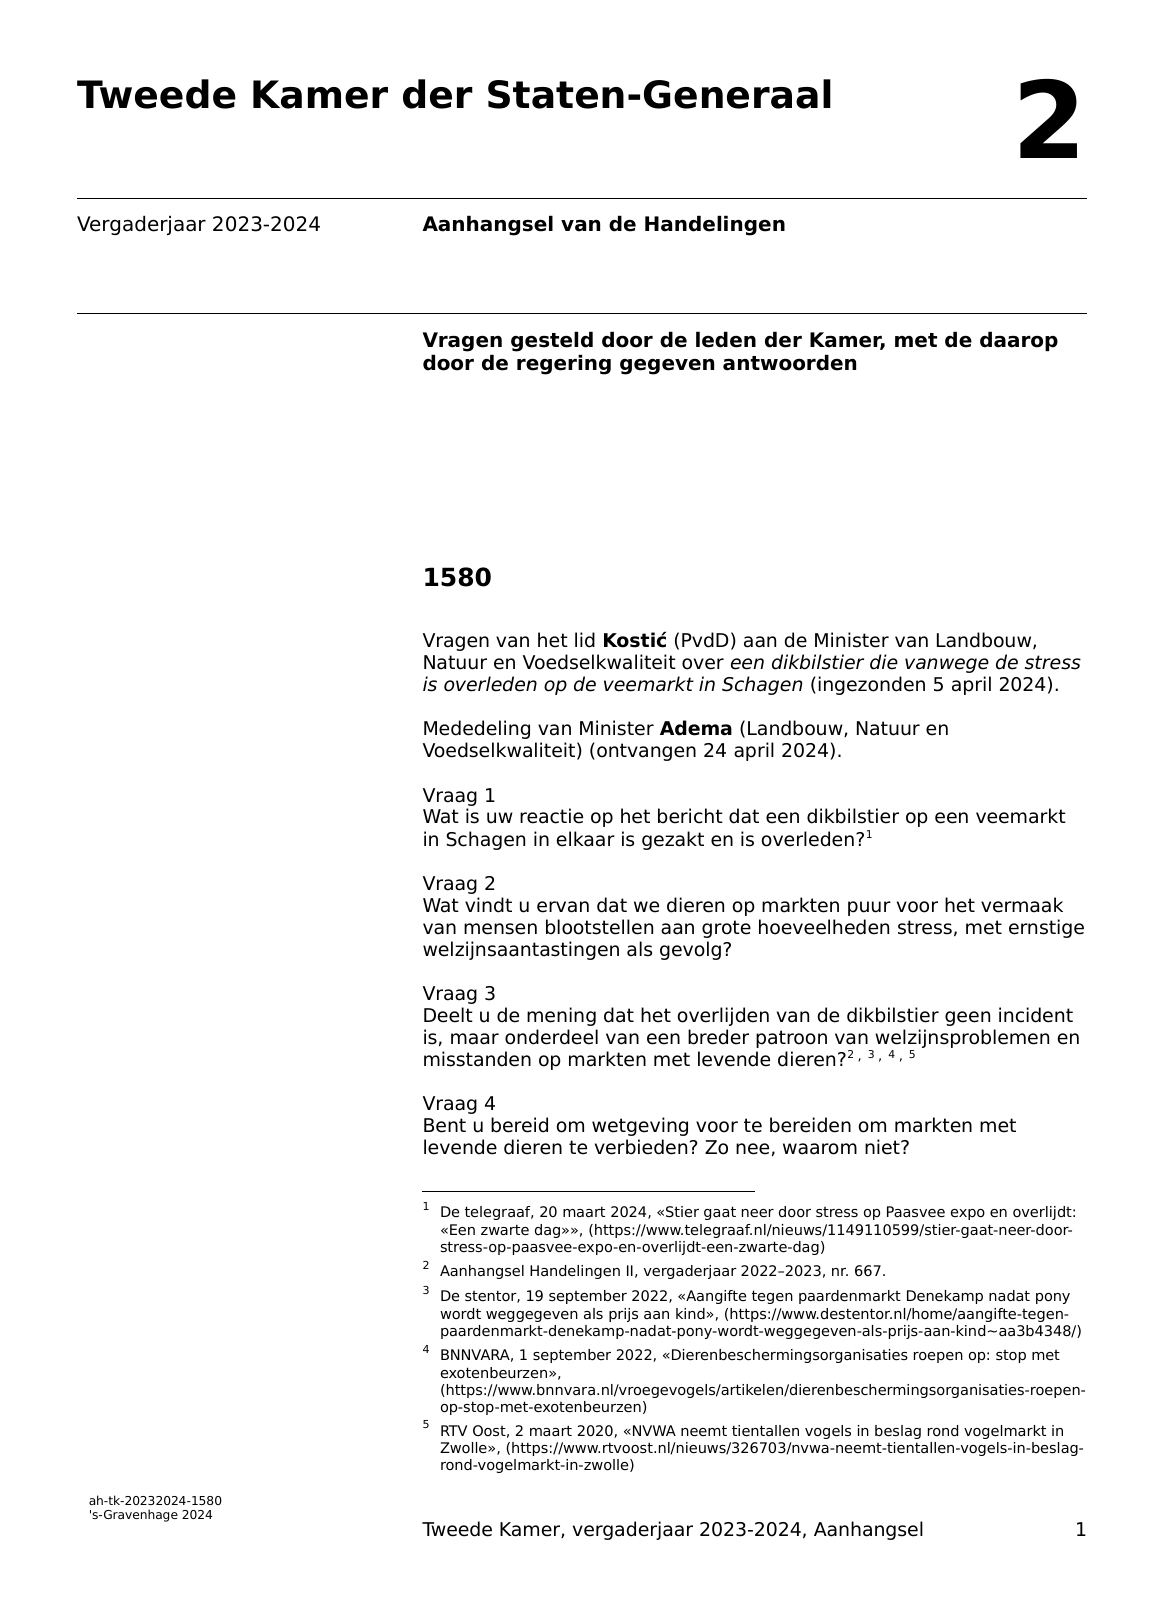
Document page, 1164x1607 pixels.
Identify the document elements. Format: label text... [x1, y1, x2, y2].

table_header 2 [886, 59, 1087, 198]
text Vraag 1 [422, 784, 1087, 806]
table_cell Aanhangsel van de Handelingen [422, 199, 1087, 313]
table_cell [77, 314, 422, 375]
text De stentor, 19 september 2022, «Aangifte tegen paardenmarkt Denekamp nadat pony wordt weggegeven als prijs aan kind», (https://www.destentor.nl/home/aangifte-tegen-paardenmarkt-denekamp-nadat-pony-wordt-weggegeven-als-prijs-aan-kind~aa3b4348/) [422, 1284, 1087, 1340]
text Vraag 3 [422, 983, 1087, 1005]
text Wat is uw reactie op het bericht dat een dikbilstier op een veemarkt in Schagen in elkaar is gezakt en is overleden? [422, 806, 1087, 850]
table_header Tweede Kamer der Staten-Generaal [77, 59, 886, 198]
text Wat vindt u ervan dat we dieren op markten puur voor het vermaak van mensen blootstellen aan grote hoeveelheden stress, met ernstige welzijnsaantastingen als gevolg? [422, 894, 1087, 961]
text 's-Gravenhage 2024 [88, 1508, 323, 1522]
text De telegraaf, 20 maart 2024, «Stier gaat neer door stress op Paasvee expo en overlijdt: «Een zwarte dag»», (https://www.telegraaf.nl/nieuws/1149110599/stier-gaat-neer-door-stress-op-paasvee-expo-en-overlijdt-een-zwarte-dag) [422, 1200, 1087, 1256]
text RTV Oost, 2 maart 2020, «NVWA neemt tientallen vogels in beslag rond vogelmarkt in Zwolle», (https://www.rtvoost.nl/nieuws/326703/nvwa-neemt-tientallen-vogels-in-beslag-rond-vogelmarkt-in-zwolle) [422, 1418, 1087, 1474]
text Deelt u de mening dat het overlijden van de dikbilstier geen incident is, maar onderdeel van een breder patroon van welzijnsproblemen en misstanden op markten met levende dieren?, , , [422, 1005, 1087, 1071]
table_cell Vragen gesteld door de leden der Kamer, met de daarop door de regering gegeven antwoorden [422, 314, 1087, 375]
text Aanhangsel Handelingen II, vergaderjaar 2022–2023, nr. 667. [422, 1259, 1087, 1281]
text Vraag 4 [422, 1093, 1087, 1115]
text Bent u bereid om wetgeving voor te bereiden om markten met levende dieren te verbieden? Zo nee, waarom niet? [422, 1115, 1087, 1159]
text Mededeling van Minister Adema (Landbouw, Natuur en Voedselkwaliteit) (ontvangen 24 april 2024). [422, 718, 1087, 762]
text 1580 [422, 563, 1087, 592]
text Vragen van het lid Kostić (PvdD) aan de Minister van Landbouw, Natuur en Voedselkwaliteit over een dikbilstier die vanwege de stress is overleden op de veemarkt in Schagen (ingezonden 5 april 2024). [422, 630, 1087, 696]
text Vraag 2 [422, 873, 1087, 894]
text ah-tk-20232024-1580 [88, 1494, 323, 1508]
text BNNVARA, 1 september 2022, «Dierenbeschermingsorganisaties roepen op: stop met exotenbeurzen», (https://www.bnnvara.nl/vroegevogels/artikelen/dierenbeschermingsorganisaties-roepen-op-stop-met-exotenbeurzen) [422, 1343, 1087, 1416]
table_cell Vergaderjaar 2023-2024 [77, 199, 422, 313]
